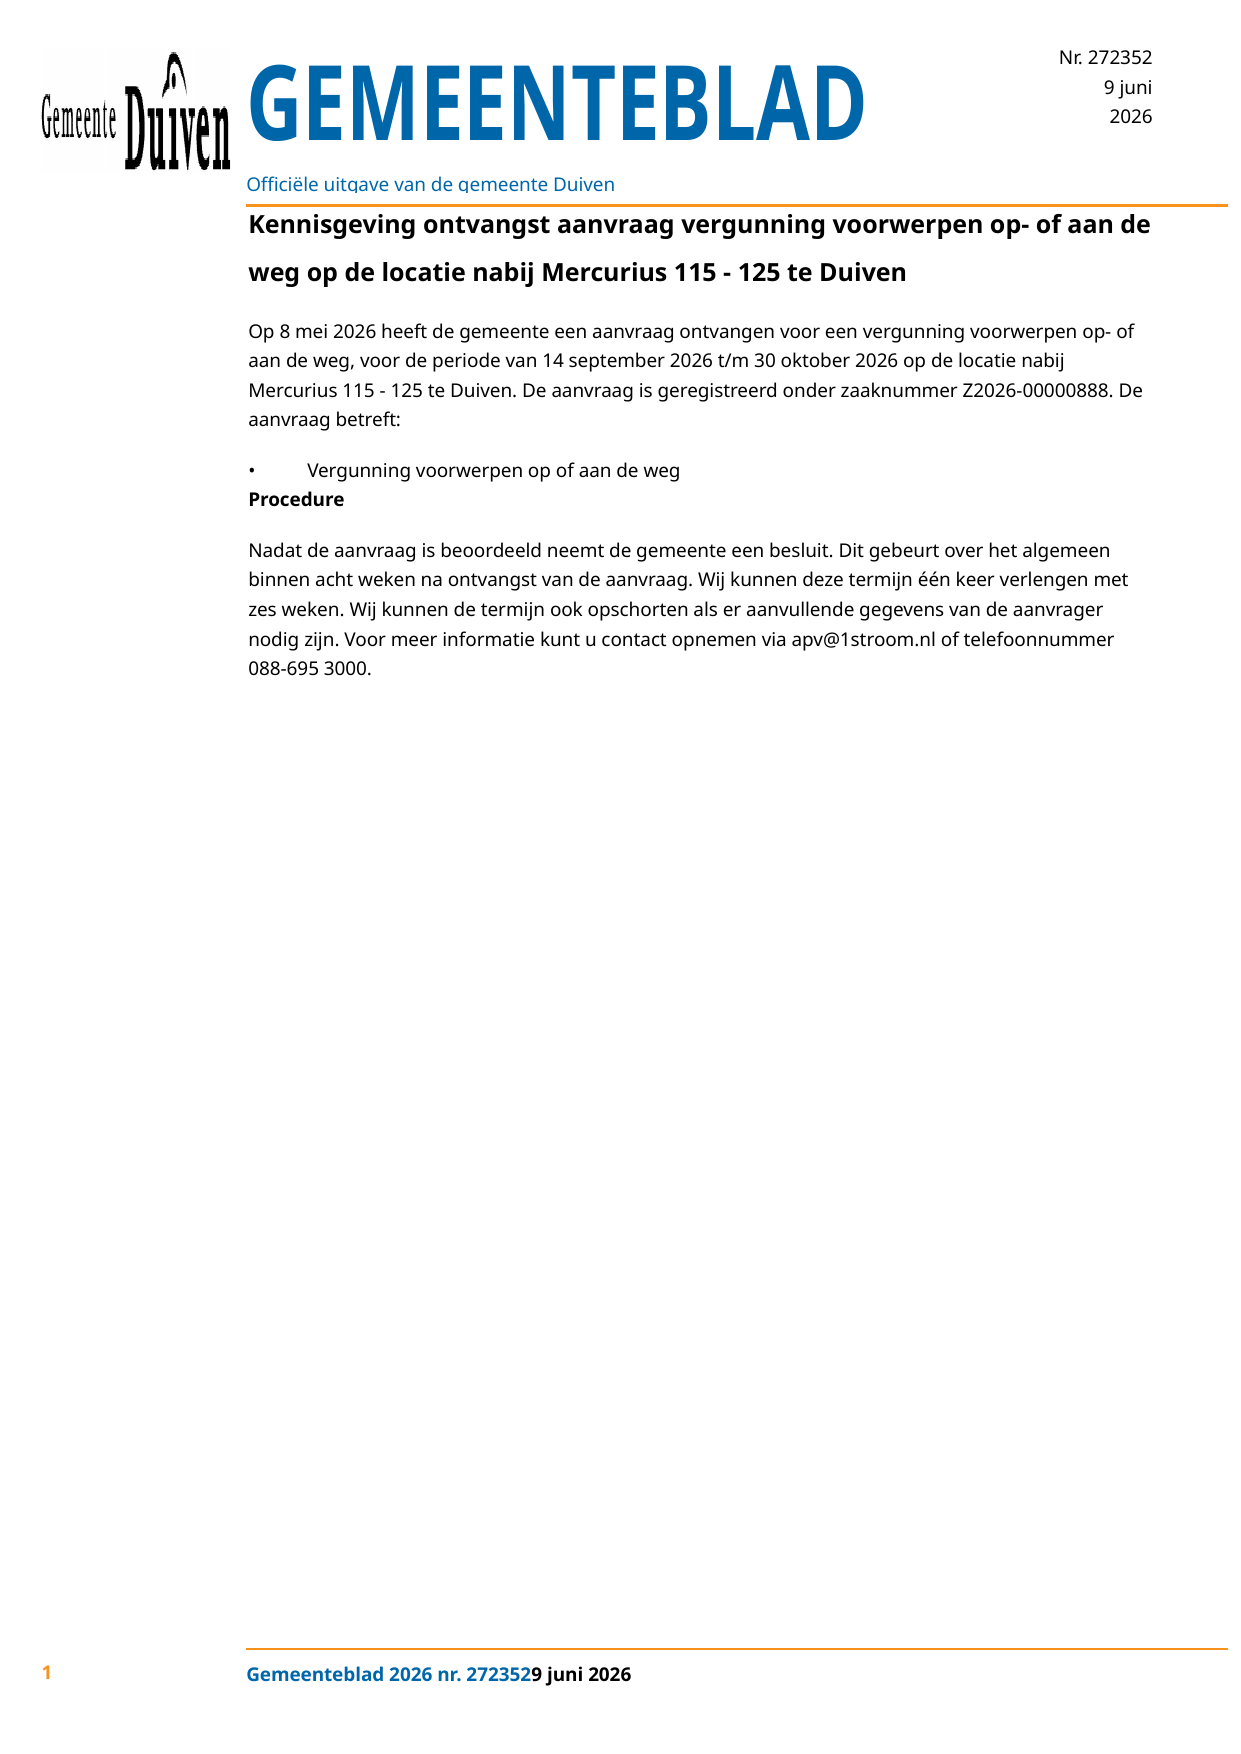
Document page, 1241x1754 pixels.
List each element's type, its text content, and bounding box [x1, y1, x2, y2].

list Vergunning voorwerpen op of aan de weg [248, 457, 1152, 483]
text Nadat de aanvraag is beoordeeld neemt de gemeente een besluit. Dit gebeurt over het algemeen binnen acht weken na ontvangst van de aanvraag. Wij kunnen deze termijn één keer verlengen met zes weken. Wij kunnen de termijn ook opschorten als er aanvullende gegevens van de aanvrager nodig zijn. Voor meer informatie kunt u contact opnemen via apv@1stroom.nl of telefoonnummer 088-695 3000. [248, 537, 1152, 681]
picture [41, 47, 231, 172]
text Procedure [248, 487, 1152, 512]
text Kennisgeving ontvangst aanvraag vergunning voorwerpen op- of aan de weg op de locatie nabij Mercurius 115 - 125 te Duiven [248, 207, 1152, 288]
text Op 8 mei 2026 heeft de gemeente een aanvraag ontvangen voor een vergunning voorwerpen op- of aan de weg, voor de periode van 14 september 2026 t/m 30 oktober 2026 op de locatie nabij Mercurius 115 - 125 te Duiven. De aanvraag is geregistreerd onder zaaknummer Z2026-00000888. De aanvraag betreft: [248, 318, 1152, 432]
